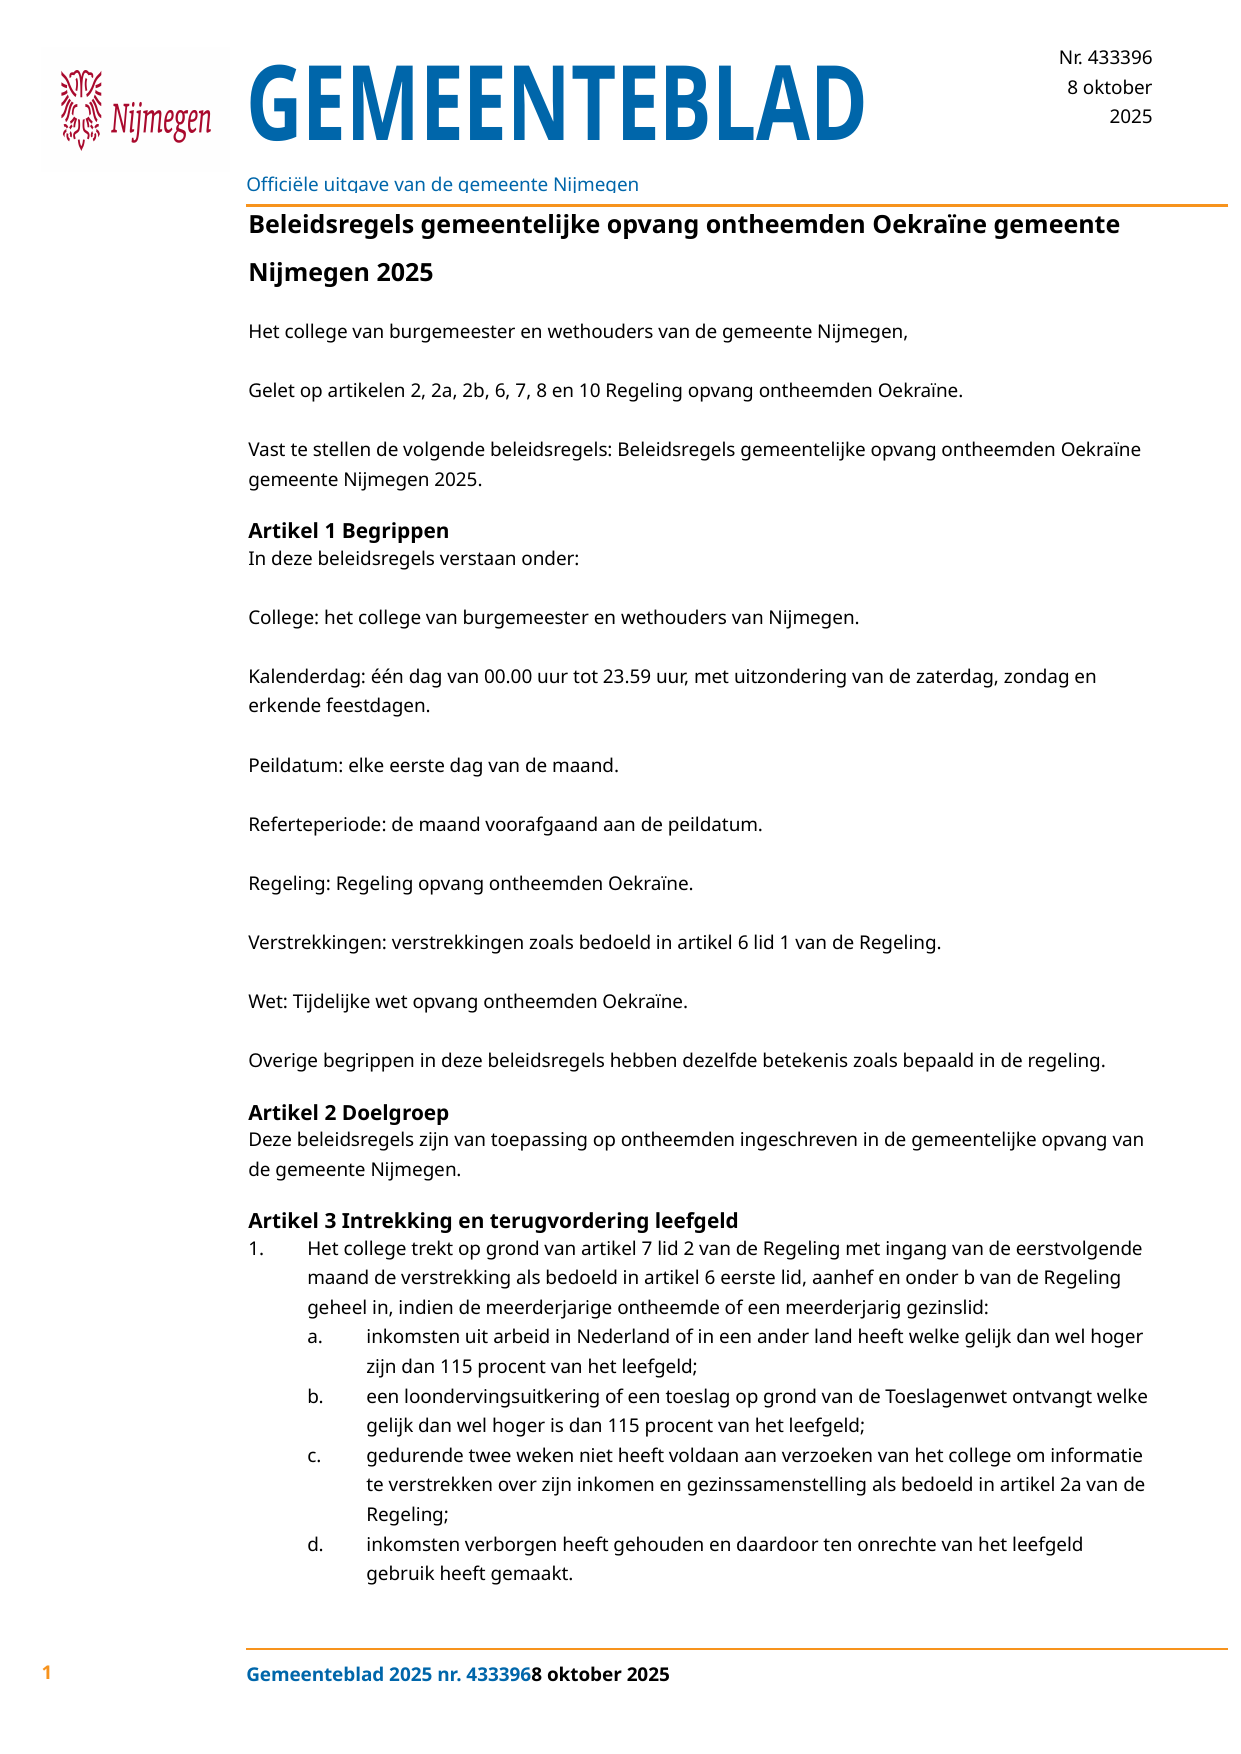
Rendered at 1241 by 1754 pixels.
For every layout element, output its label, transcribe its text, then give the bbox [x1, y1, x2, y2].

text College: het college van burgemeester en wethouders van Nijmegen. [248, 604, 1152, 629]
text Deze beleidsregels zijn van toepassing op ontheemden ingeschreven in de gemeentelijke opvang van de gemeente Nijmegen. [248, 1126, 1152, 1182]
text Artikel 2 Doelgroep [248, 1098, 1152, 1126]
text In deze beleidsregels verstaan onder: [248, 545, 1152, 570]
text Kalenderdag: één dag van 00.00 uur tot 23.59 uur, met uitzondering van de zaterdag, zondag en erkende feestdagen. [248, 663, 1152, 718]
text Verstrekkingen: verstrekkingen zoals bedoeld in artikel 6 lid 1 van de Regeling. [248, 929, 1152, 955]
text Regeling: Regeling opvang ontheemden Oekraïne. [248, 870, 1152, 896]
text Gelet op artikelen 2, 2a, 2b, 6, 7, 8 en 10 Regeling opvang ontheemden Oekraïne. [248, 377, 1152, 403]
text Peildatum: elke eerste dag van de maand. [248, 752, 1152, 777]
text Referteperiode: de maand voorafgaand aan de peildatum. [248, 811, 1152, 837]
list gedurende twee weken niet heeft voldaan aan verzoeken van het college om informatie te verstrekken over zijn inkomen en gezinssamenstelling als bedoeld in artikel 2a van de Regeling; [307, 1442, 1152, 1527]
list een loondervingsuitkering of een toeslag op grond van de Toeslagenwet ontvangt welke gelijk dan wel hoger is dan 115 procent van het leefgeld; [307, 1383, 1152, 1438]
text Beleidsregels gemeentelijke opvang ontheemden Oekraïne gemeente Nijmegen 2025 [248, 207, 1152, 288]
picture [41, 47, 231, 172]
list inkomsten uit arbeid in Nederland of in een ander land heeft welke gelijk dan wel hoger zijn dan 115 procent van het leefgeld; [307, 1324, 1152, 1379]
list inkomsten verborgen heeft gehouden en daardoor ten onrechte van het leefgeld gebruik heeft gemaakt. [307, 1531, 1152, 1586]
text Artikel 1 Begrippen [248, 516, 1152, 545]
text Wet: Tijdelijke wet opvang ontheemden Oekraïne. [248, 988, 1152, 1014]
text Overige begrippen in deze beleidsregels hebben dezelfde betekenis zoals bepaald in de regeling. [248, 1048, 1152, 1073]
text Artikel 3 Intrekking en terugvordering leefgeld [248, 1206, 1152, 1235]
text Het college van burgemeester en wethouders van de gemeente Nijmegen, [248, 318, 1152, 344]
text Vast te stellen de volgende beleidsregels: Beleidsregels gemeentelijke opvang ontheemden Oekraïne gemeente Nijmegen 2025. [248, 436, 1152, 492]
list Het college trekt op grond van artikel 7 lid 2 van de Regeling met ingang van de eerstvolgende maand de verstrekking als bedoeld in artikel 6 eerste lid, aanhef en onder b van de Regeling geheel in, indien de meerderjarige ontheemde of een meerderjarig gezinslid: [248, 1235, 1152, 1320]
